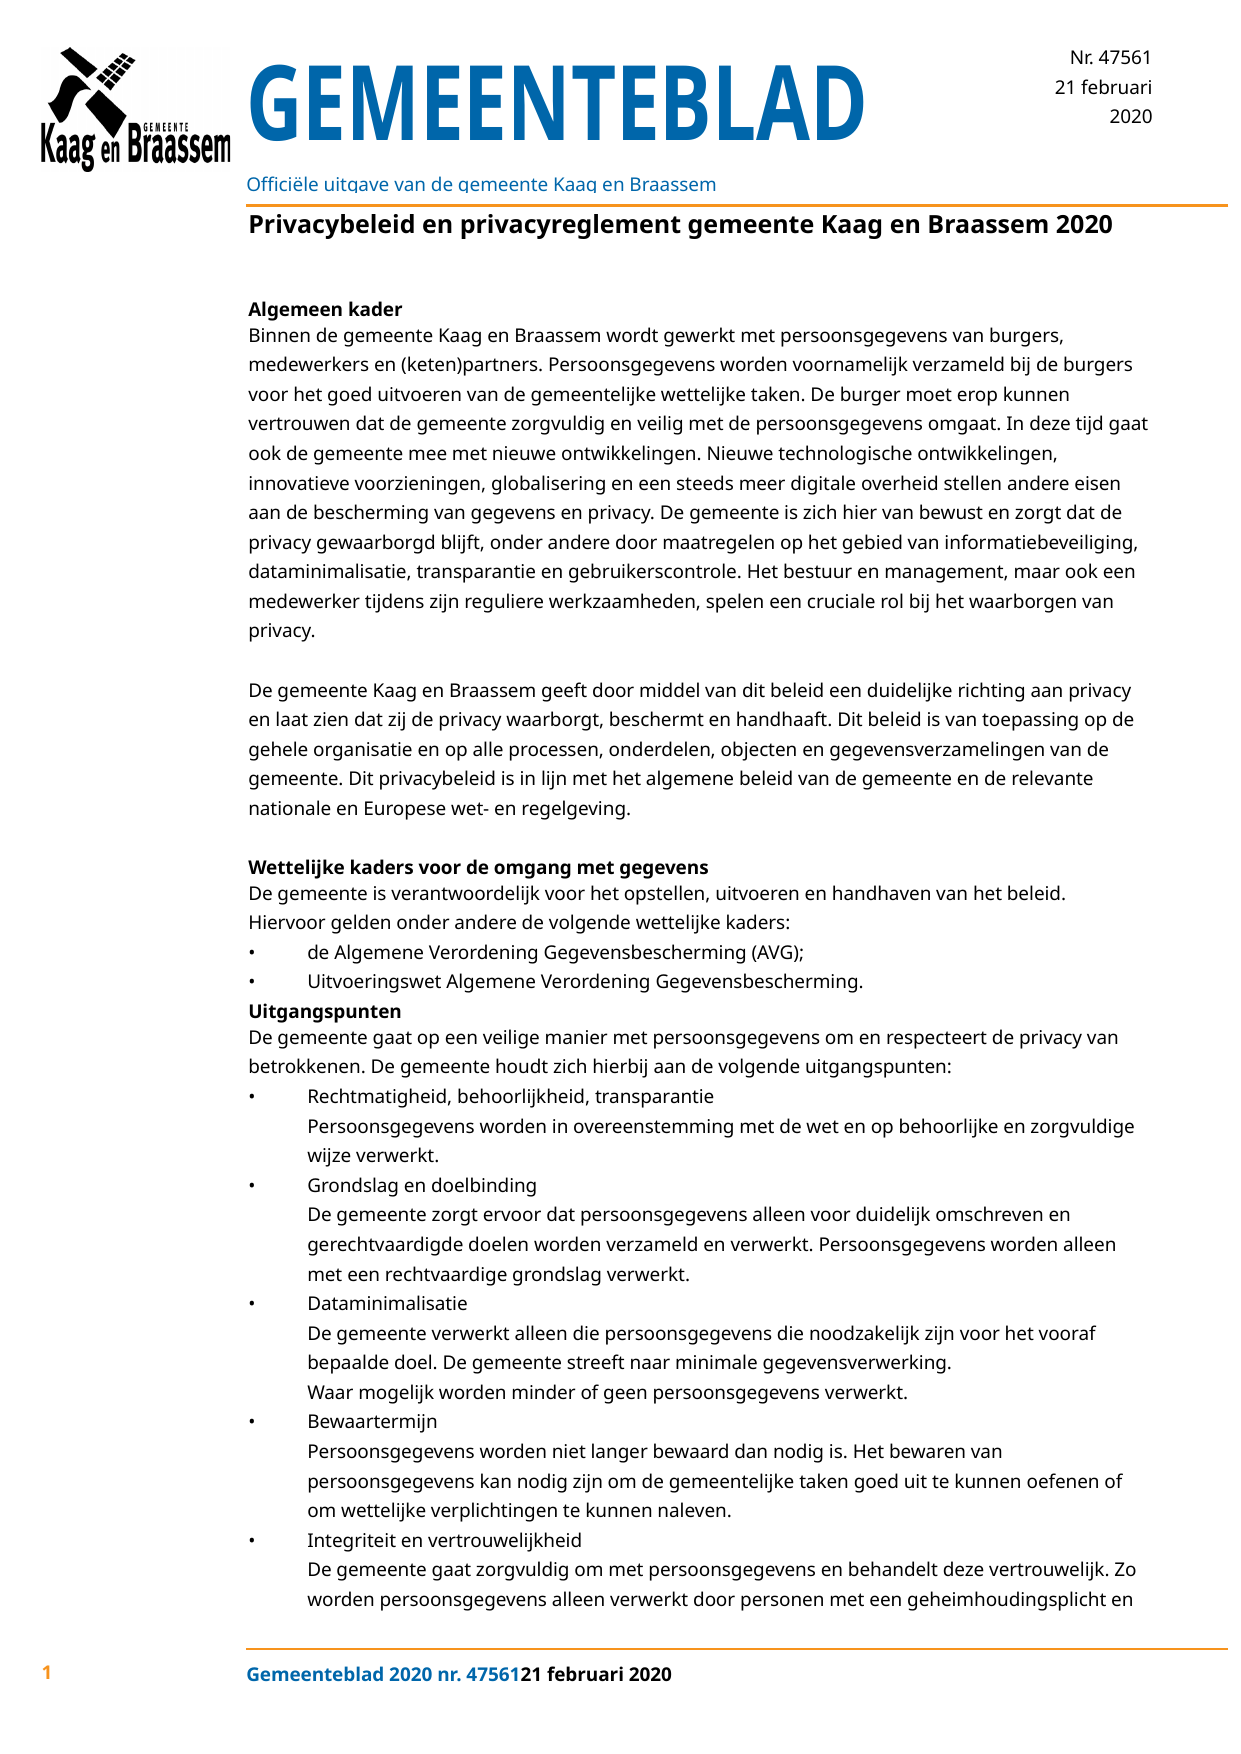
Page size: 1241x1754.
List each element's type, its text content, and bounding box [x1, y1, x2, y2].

list Dataminimalisatie [248, 1290, 1152, 1316]
list Persoonsgegevens worden niet langer bewaard dan nodig is. Het bewaren van persoonsgegevens kan nodig zijn om de gemeentelijke taken goed uit te kunnen oefenen of om wettelijke verplichtingen te kunnen naleven. [248, 1438, 1152, 1523]
list Rechtmatigheid, behoorlijkheid, transparantie [248, 1083, 1152, 1109]
text Wettelijke kaders voor de omgang met gegevens [248, 854, 1152, 880]
picture [41, 47, 231, 172]
text Algemeen kader [248, 296, 1152, 322]
list De gemeente verwerkt alleen die persoonsgegevens die noodzakelijk zijn voor het vooraf bepaalde doel. De gemeente streeft naar minimale gegevensverwerking. [248, 1320, 1152, 1375]
text Uitgangspunten [248, 998, 1152, 1024]
text Privacybeleid en privacyreglement gemeente Kaag en Braassem 2020 [248, 207, 1152, 241]
list De gemeente zorgt ervoor dat persoonsgegevens alleen voor duidelijk omschreven en gerechtvaardigde doelen worden verzameld en verwerkt. Persoonsgegevens worden alleen met een rechtvaardige grondslag verwerkt. [248, 1202, 1152, 1286]
text Binnen de gemeente Kaag en Braassem wordt gewerkt met persoonsgegevens van burgers, medewerkers en (keten)partners. Persoonsgegevens worden voornamelijk verzameld bij de burgers voor het goed uitvoeren van de gemeentelijke wettelijke taken. De burger moet erop kunnen vertrouwen dat de gemeente zorgvuldig en veilig met de persoonsgegevens omgaat. In deze tijd gaat ook de gemeente mee met nieuwe ontwikkelingen. Nieuwe technologische ontwikkelingen, innovatieve voorzieningen, globalisering en een steeds meer digitale overheid stellen andere eisen aan de bescherming van gegevens en privacy. De gemeente is zich hier van bewust en zorgt dat de privacy gewaarborgd blijft, onder andere door maatregelen op het gebied van informatiebeveiliging, dataminimalisatie, transparantie en gebruikerscontrole. Het bestuur en management, maar ook een medewerker tijdens zijn reguliere werkzaamheden, spelen een cruciale rol bij het waarborgen van privacy. [248, 322, 1152, 643]
list de Algemene Verordening Gegevensbescherming (AVG); [248, 939, 1152, 965]
list Grondslag en doelbinding [248, 1172, 1152, 1198]
list De gemeente gaat zorgvuldig om met persoonsgegevens en behandelt deze vertrouwelijk. Zo worden persoonsgegevens alleen verwerkt door personen met een geheimhoudingsplicht en [248, 1557, 1152, 1612]
list Waar mogelijk worden minder of geen persoonsgegevens verwerkt. [248, 1379, 1152, 1405]
text De gemeente Kaag en Braassem geeft door middel van dit beleid een duidelijke richting aan privacy en laat zien dat zij de privacy waarborgt, beschermt en handhaaft. Dit beleid is van toepassing op de gehele organisatie en op alle processen, onderdelen, objecten en gegevensverzamelingen van de gemeente. Dit privacybeleid is in lijn met het algemene beleid van de gemeente en de relevante nationale en Europese wet- en regelgeving. [248, 677, 1152, 821]
list Bewaartermijn [248, 1409, 1152, 1434]
list Uitvoeringswet Algemene Verordening Gegevensbescherming. [248, 969, 1152, 994]
list Integriteit en vertrouwelijkheid [248, 1527, 1152, 1553]
text De gemeente is verantwoordelijk voor het opstellen, uitvoeren en handhaven van het beleid. [248, 880, 1152, 906]
text De gemeente gaat op een veilige manier met persoonsgegevens om en respecteert de privacy van betrokkenen. De gemeente houdt zich hierbij aan de volgende uitgangspunten: [248, 1024, 1152, 1079]
text Hiervoor gelden onder andere de volgende wettelijke kaders: [248, 909, 1152, 935]
list Persoonsgegevens worden in overeenstemming met de wet en op behoorlijke en zorgvuldige wijze verwerkt. [248, 1113, 1152, 1168]
